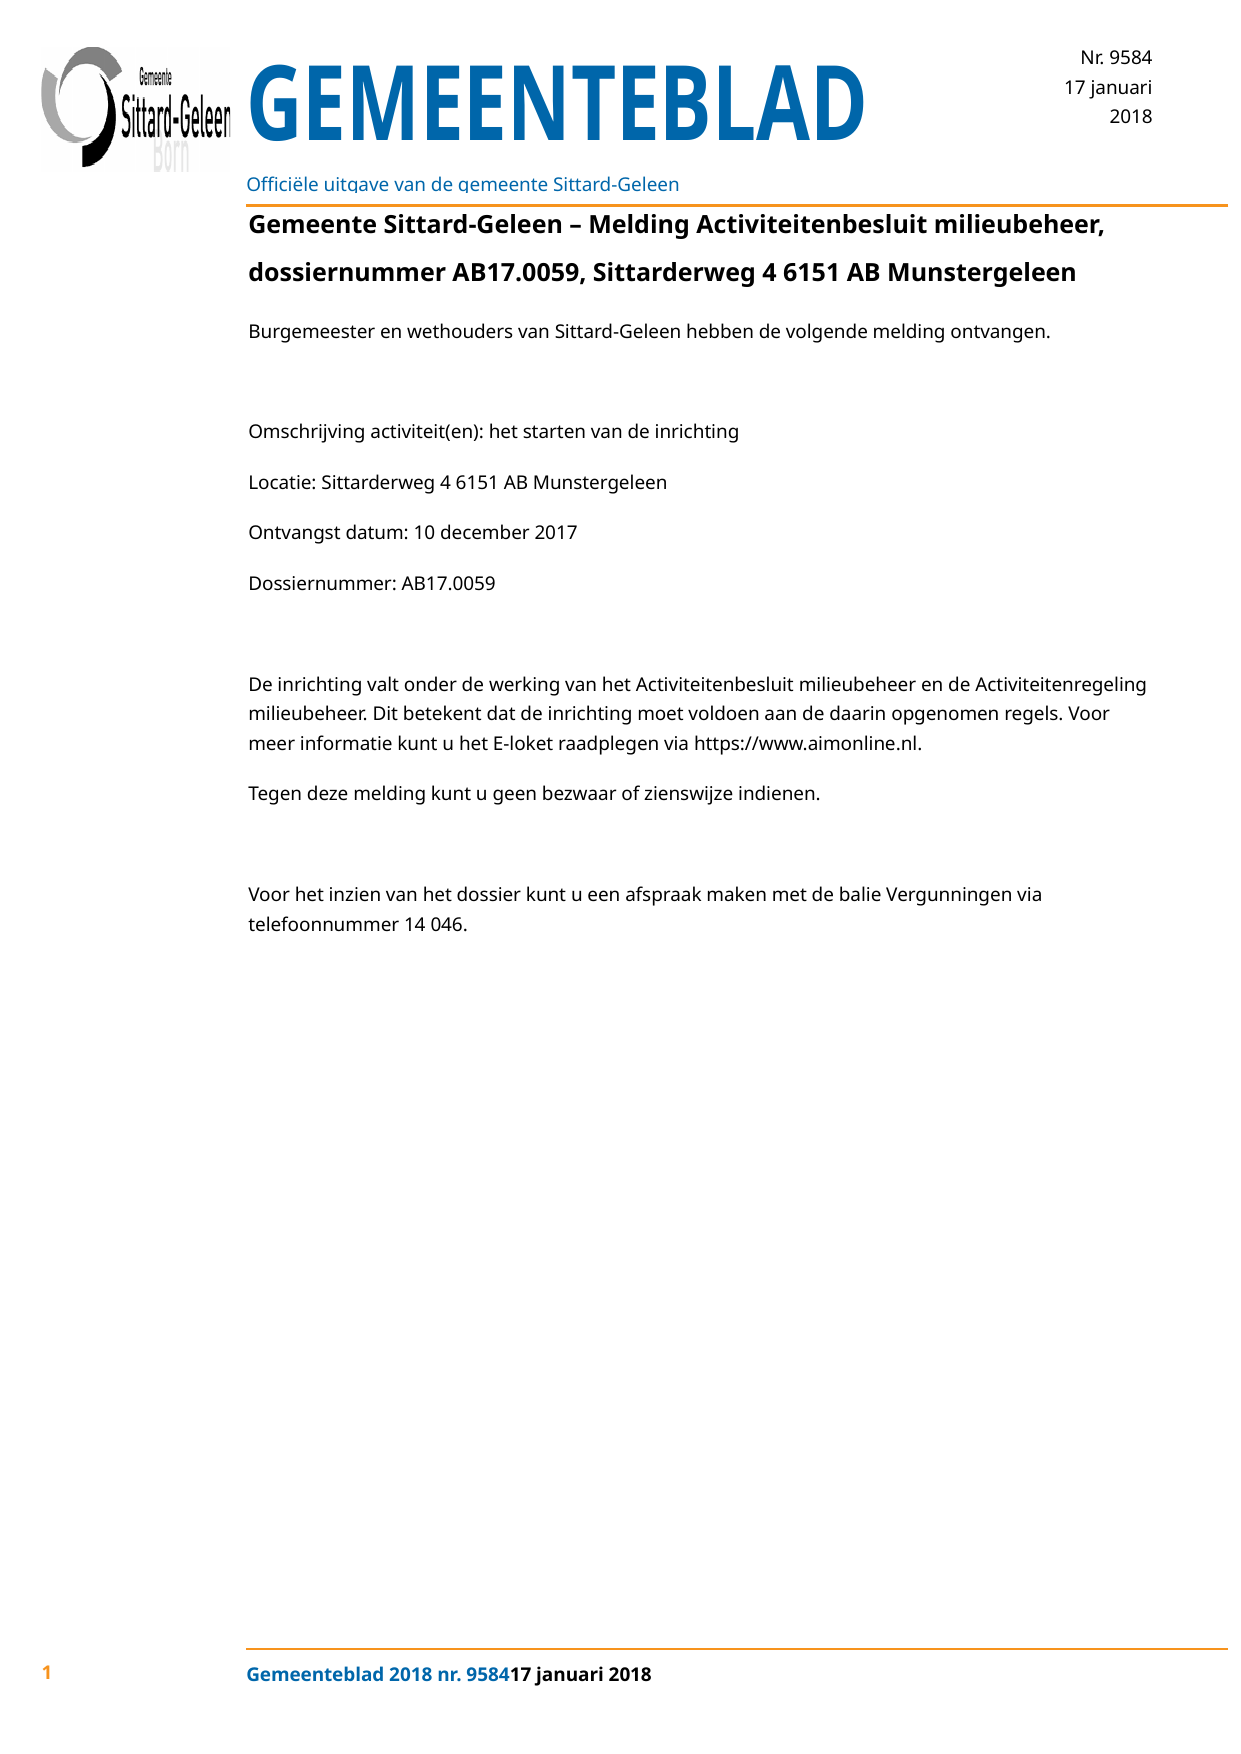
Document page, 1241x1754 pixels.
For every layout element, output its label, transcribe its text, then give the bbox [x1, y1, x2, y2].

text Omschrijving activiteit(en): het starten van de inrichting [248, 419, 1152, 444]
text De inrichting valt onder de werking van het Activiteitenbesluit milieubeheer en de Activiteitenregeling milieubeheer. Dit betekent dat de inrichting moet voldoen aan de daarin opgenomen regels. Voor meer informatie kunt u het E-loket raadplegen via https://www.aimonline.nl. [248, 671, 1152, 756]
text Voor het inzien van het dossier kunt u een afspraak maken met de balie Vergunningen via telefoonnummer 14 046. [248, 881, 1152, 937]
text Dossiernummer: AB17.0059 [248, 570, 1152, 596]
text Locatie: Sittarderweg 4 6151 AB Munstergeleen [248, 469, 1152, 495]
picture [41, 47, 231, 172]
text Burgemeester en wethouders van Sittard-Geleen hebben de volgende melding ontvangen. [248, 318, 1152, 344]
text Tegen deze melding kunt u geen bezwaar of zienswijze indienen. [248, 780, 1152, 806]
text Gemeente Sittard-Geleen – Melding Activiteitenbesluit milieubeheer, dossiernummer AB17.0059, Sittarderweg 4 6151 AB Munstergeleen [248, 207, 1152, 288]
text Ontvangst datum: 10 december 2017 [248, 519, 1152, 545]
